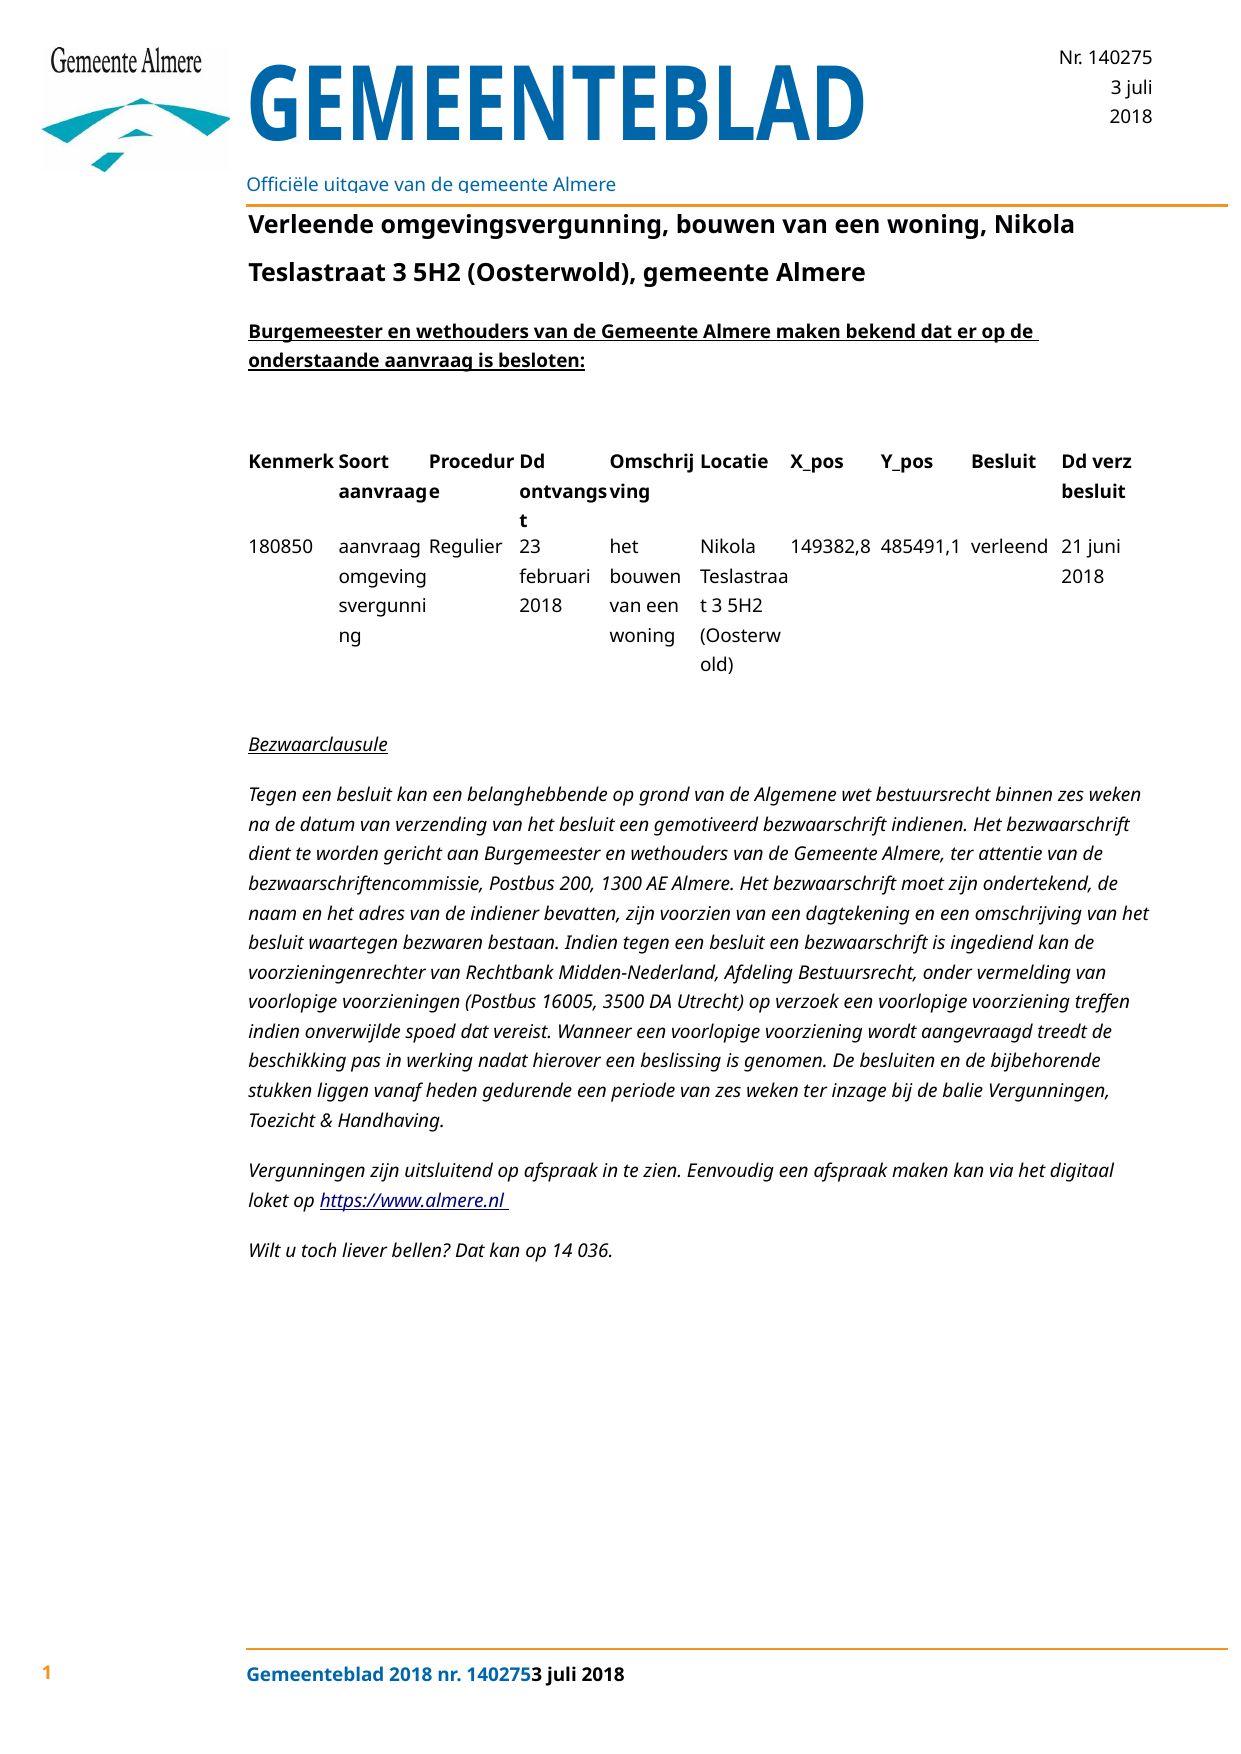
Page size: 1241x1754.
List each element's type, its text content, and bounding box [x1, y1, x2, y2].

table_header Locatie [700, 449, 790, 533]
table_cell 23 februari 2018 [519, 533, 609, 677]
text Burgemeester en wethouders van de Gemeente Almere maken bekend dat er op de onderstaande aanvraag is besloten: [248, 318, 1152, 373]
table_cell 149382,8 [790, 533, 881, 677]
table_cell het bouwen van een woning [609, 533, 700, 677]
table_header Procedure [429, 449, 519, 533]
picture [41, 47, 231, 172]
text Tegen een besluit kan een belanghebbende op grond van de Algemene wet bestuursrecht binnen zes weken na de datum van verzending van het besluit een gemotiveerd bezwaarschrift indienen. Het bezwaarschrift dient te worden gericht aan Burgemeester en wethouders van de Gemeente Almere, ter attentie van de bezwaarschriftencommissie, Postbus 200, 1300 AE Almere. Het bezwaarschrift moet zijn ondertekend, de naam en het adres van de indiener bevatten, zijn voorzien van een dagtekening en een omschrijving van het besluit waartegen bezwaren bestaan. Indien tegen een besluit een bezwaarschrift is ingediend kan de voorzieningenrechter van Rechtbank Midden-Nederland, Afdeling Bestuursrecht, onder vermelding van voorlopige voorzieningen (Postbus 16005, 3500 DA Utrecht) op verzoek een voorlopige voorziening treffen indien onverwijlde spoed dat vereist. Wanneer een voorlopige voorziening wordt aangevraagd treedt de beschikking pas in werking nadat hierover een beslissing is genomen. De besluiten en de bijbehorende stukken liggen vanaf heden gedurende een periode van zes weken ter inzage bij de balie Vergunningen, Toezicht & Handhaving. [248, 781, 1152, 1133]
table_cell Regulier [429, 533, 519, 677]
table_header Dd ontvangst [519, 449, 609, 533]
text Vergunningen zijn uitsluitend op afspraak in te zien. Eenvoudig een afspraak maken kan via het digitaal loket op https://www.almere.nl [248, 1157, 1152, 1213]
text Bezwaarclausule [248, 731, 1152, 757]
text Wilt u toch liever bellen? Dat kan op 14 036. [248, 1237, 1152, 1263]
table_cell 21 juni 2018 [1061, 533, 1152, 677]
table_header Besluit [971, 449, 1061, 533]
table_header Soort aanvraag [338, 449, 429, 533]
text Verleende omgevingsvergunning, bouwen van een woning, Nikola Teslastraat 3 5H2 (Oosterwold), gemeente Almere [248, 207, 1152, 288]
table_cell 180850 [248, 533, 338, 677]
table_cell aanvraag omgevingsvergunning [338, 533, 429, 677]
table_header X_pos [790, 449, 881, 533]
table_header Dd verz besluit [1061, 449, 1152, 533]
table_cell 485491,1 [881, 533, 971, 677]
table_header Kenmerk [248, 449, 338, 533]
table_cell verleend [971, 533, 1061, 677]
table_header Omschrijving [609, 449, 700, 533]
table_header Y_pos [881, 449, 971, 533]
table_cell Nikola Teslastraat 3 5H2 (Oosterwold) [700, 533, 790, 677]
